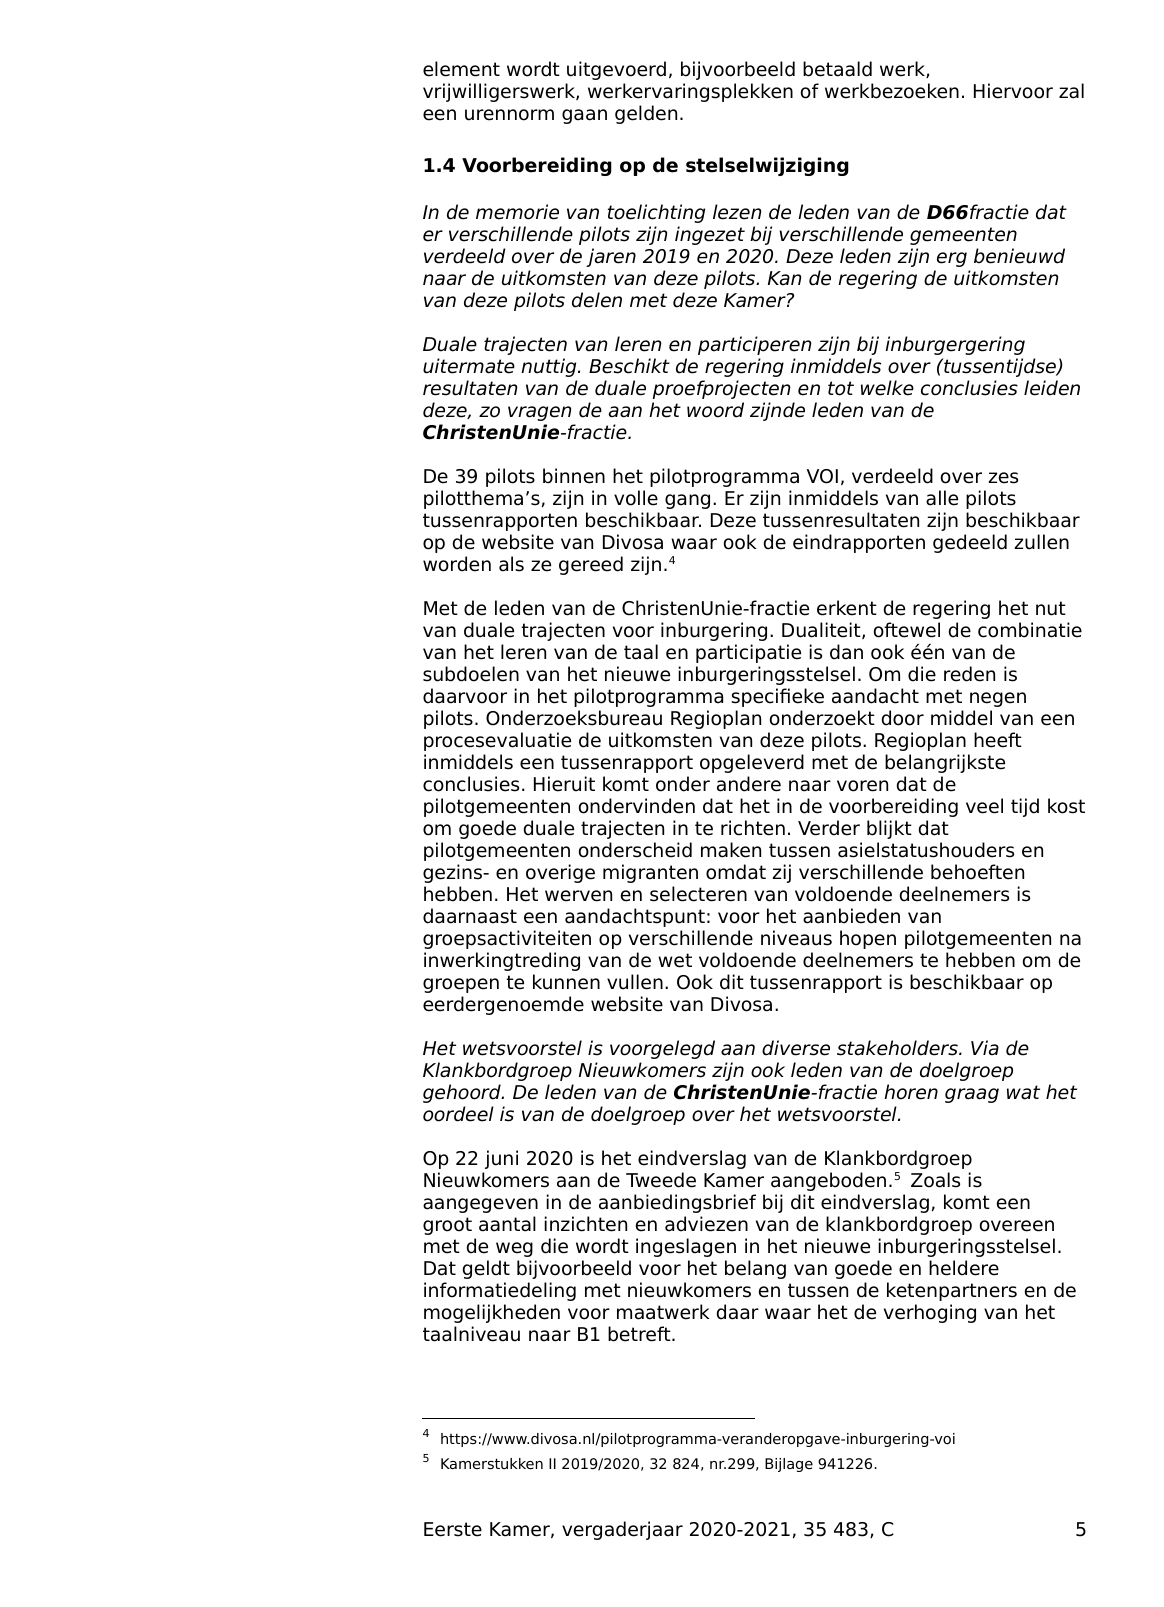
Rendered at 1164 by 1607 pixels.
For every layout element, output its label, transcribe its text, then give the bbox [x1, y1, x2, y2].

text Op 22 juni 2020 is het eindverslag van de Klankbordgroep Nieuwkomers aan de Tweede Kamer aangeboden. Zoals is aangegeven in de aanbiedingsbrief bij dit eindverslag, komt een groot aantal inzichten en adviezen van de klankbordgroep overeen met de weg die wordt ingeslagen in het nieuwe inburgeringsstelsel. Dat geldt bijvoorbeeld voor het belang van goede en heldere informatiedeling met nieuwkomers en tussen de ketenpartners en de mogelijkheden voor maatwerk daar waar het de verhoging van het taalniveau naar B1 betreft. [422, 1148, 1087, 1346]
text In de memorie van toelichting lezen de leden van de D66fractie dat er verschillende pilots zijn ingezet bij verschillende gemeenten verdeeld over de jaren 2019 en 2020. Deze leden zijn erg benieuwd naar de uitkomsten van deze pilots. Kan de regering de uitkomsten van deze pilots delen met deze Kamer? [422, 202, 1087, 312]
text https://www.divosa.nl/pilotprogramma-veranderopgave-inburgering-voi [422, 1427, 1087, 1449]
subtitle 1.4 Voorbereiding op de stelselwijziging [422, 155, 1087, 177]
text De 39 pilots binnen het pilotprogramma VOI, verdeeld over zes pilotthema’s, zijn in volle gang. Er zijn inmiddels van alle pilots tussenrapporten beschikbaar. Deze tussenresultaten zijn beschikbaar op de website van Divosa waar ook de eindrapporten gedeeld zullen worden als ze gereed zijn. [422, 466, 1087, 576]
text Duale trajecten van leren en participeren zijn bij inburgergering uitermate nuttig. Beschikt de regering inmiddels over (tussentijdse) resultaten van de duale proefprojecten en tot welke conclusies leiden deze, zo vragen de aan het woord zijnde leden van de ChristenUnie-fractie. [422, 334, 1087, 444]
text Het wetsvoorstel is voorgelegd aan diverse stakeholders. Via de Klankbordgroep Nieuwkomers zijn ook leden van de doelgroep gehoord. De leden van de ChristenUnie-fractie horen graag wat het oordeel is van de doelgroep over het wetsvoorstel. [422, 1038, 1087, 1126]
text Kamerstukken II 2019/2020, 32 824, nr.299, Bijlage 941226. [422, 1452, 1087, 1474]
text element wordt uitgevoerd, bijvoorbeeld betaald werk, vrijwilligerswerk, werkervaringsplekken of werkbezoeken. Hiervoor zal een urennorm gaan gelden. [422, 59, 1087, 125]
text Met de leden van de ChristenUnie-fractie erkent de regering het nut van duale trajecten voor inburgering. Dualiteit, oftewel de combinatie van het leren van de taal en participatie is dan ook één van de subdoelen van het nieuwe inburgeringsstelsel. Om die reden is daarvoor in het pilotprogramma specifieke aandacht met negen pilots. Onderzoeksbureau Regioplan onderzoekt door middel van een procesevaluatie de uitkomsten van deze pilots. Regioplan heeft inmiddels een tussenrapport opgeleverd met de belangrijkste conclusies. Hieruit komt onder andere naar voren dat de pilotgemeenten ondervinden dat het in de voorbereiding veel tijd kost om goede duale trajecten in te richten. Verder blijkt dat pilotgemeenten onderscheid maken tussen asielstatushouders en gezins- en overige migranten omdat zij verschillende behoeften hebben. Het werven en selecteren van voldoende deelnemers is daarnaast een aandachtspunt: voor het aanbieden van groepsactiviteiten op verschillende niveaus hopen pilotgemeenten na inwerkingtreding van de wet voldoende deelnemers te hebben om de groepen te kunnen vullen. Ook dit tussenrapport is beschikbaar op eerdergenoemde website van Divosa. [422, 598, 1087, 1016]
